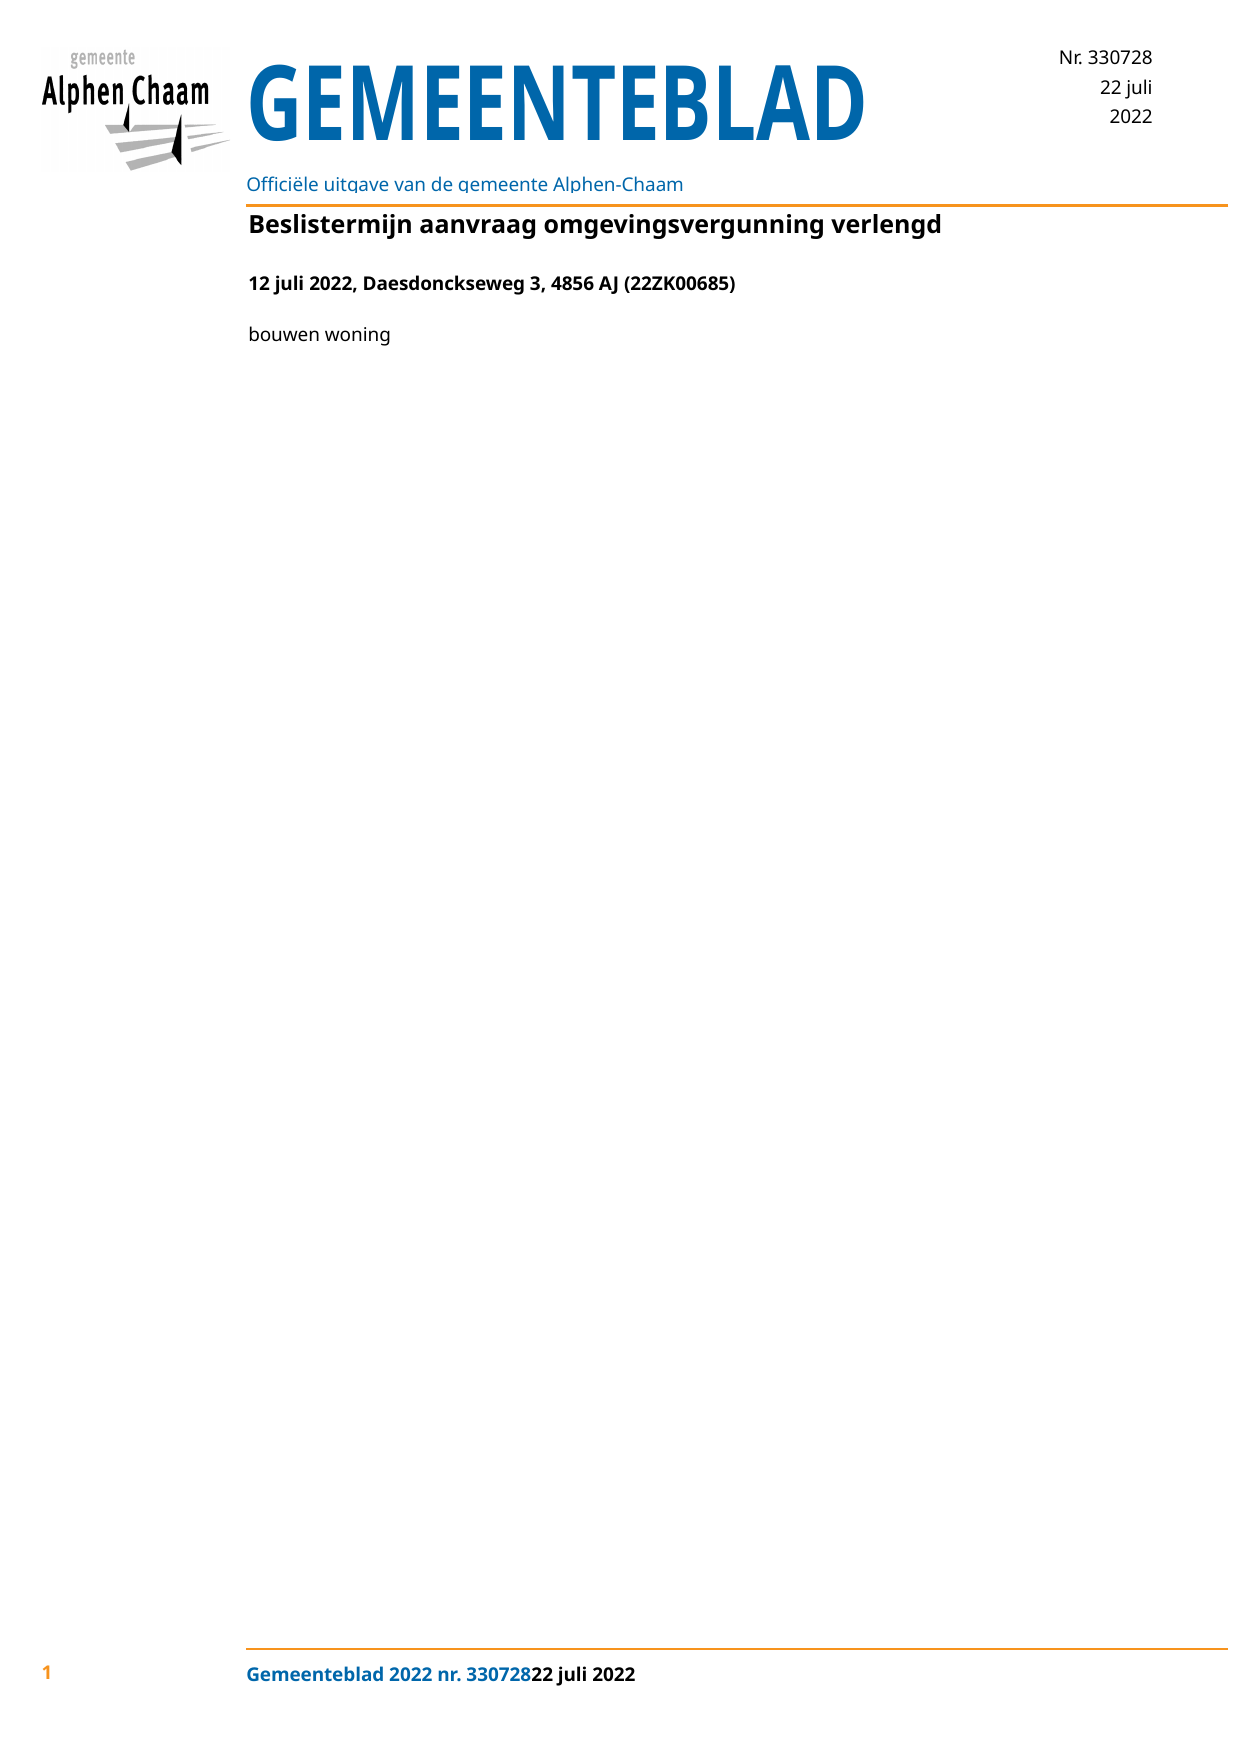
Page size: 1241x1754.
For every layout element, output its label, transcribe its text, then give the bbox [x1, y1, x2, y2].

text 12 juli 2022, Daesdonckseweg 3, 4856 AJ (22ZK00685) [248, 270, 1152, 296]
picture [41, 47, 231, 172]
text bouwen woning [248, 321, 1152, 346]
text Beslistermijn aanvraag omgevingsvergunning verlengd [248, 207, 1152, 241]
